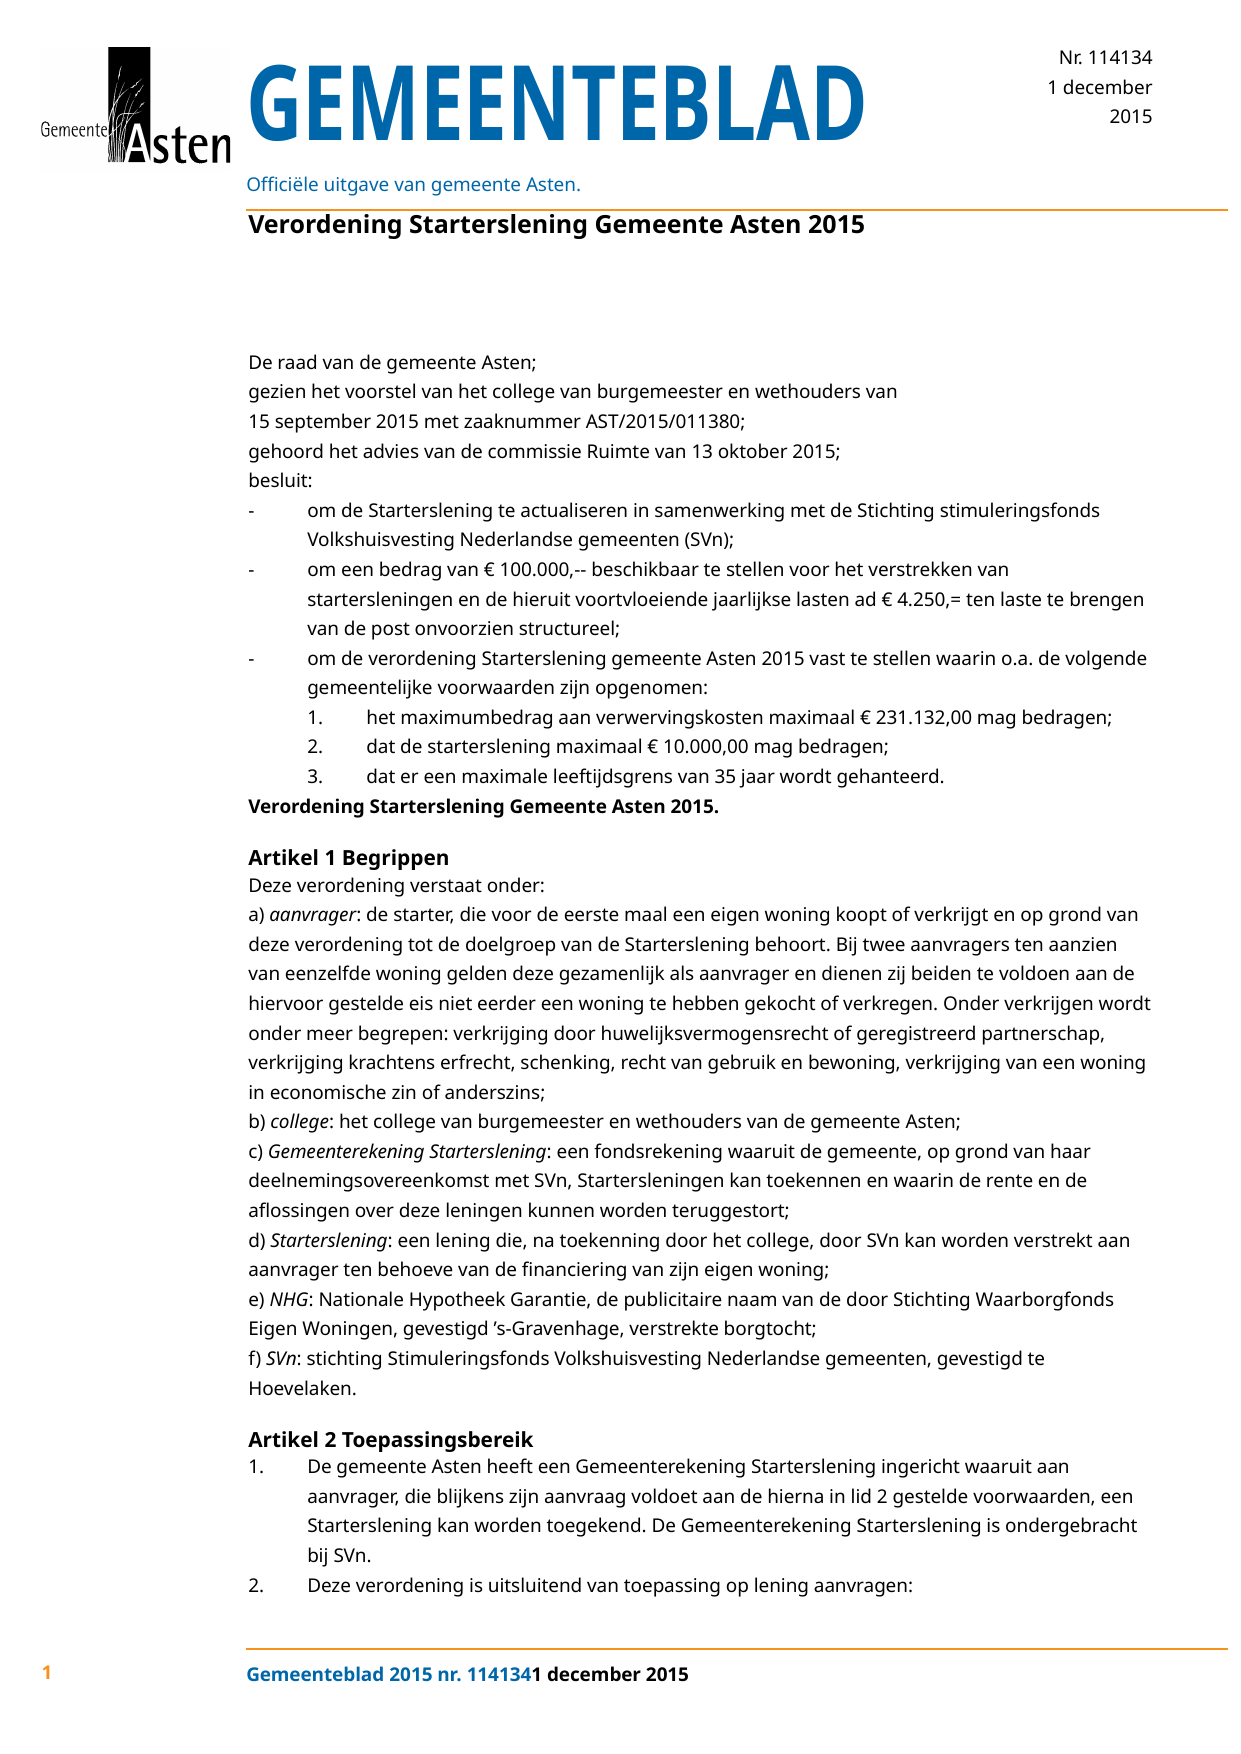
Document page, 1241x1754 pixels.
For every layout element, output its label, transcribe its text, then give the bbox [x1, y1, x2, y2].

text a) aanvrager: de starter, die voor de eerste maal een eigen woning koopt of verkrijgt en op grond van deze verordening tot de doelgroep van de Starterslening behoort. Bij twee aanvragers ten aanzien van eenzelfde woning gelden deze gezamenlijk als aanvrager en dienen zij beiden te voldoen aan de hiervoor gestelde eis niet eerder een woning te hebben gekocht of verkregen. Onder verkrijgen wordt onder meer begrepen: verkrijging door huwelijksvermogensrecht of geregistreerd partnerschap, verkrijging krachtens erfrecht, schenking, recht van gebruik en bewoning, verkrijging van een woning in economische zin of anderszins; [248, 901, 1152, 1104]
list De gemeente Asten heeft een Gemeenterekening Starterslening ingericht waaruit aan aanvrager, die blijkens zijn aanvraag voldoet aan de hierna in lid 2 gestelde voorwaarden, een Starterslening kan worden toegekend. De Gemeenterekening Starterslening is ondergebracht bij SVn. [248, 1453, 1152, 1568]
text besluit: [248, 467, 1152, 493]
text c) Gemeenterekening Starterslening: een fondsrekening waaruit de gemeente, op grond van haar deelnemingsovereenkomst met SVn, Startersleningen kan toekennen en waarin de rente en de aflossingen over deze leningen kunnen worden teruggestort; [248, 1138, 1152, 1223]
list om een bedrag van € 100.000,-- beschikbaar te stellen voor het verstrekken van startersleningen en de hieruit voortvloeiende jaarlijkse lasten ad € 4.250,= ten laste te brengen van de post onvoorzien structureel; [248, 556, 1152, 641]
list om de verordening Starterslening gemeente Asten 2015 vast te stellen waarin o.a. de volgende gemeentelijke voorwaarden zijn opgenomen: [248, 645, 1152, 700]
text b) college: het college van burgemeester en wethouders van de gemeente Asten; [248, 1108, 1152, 1134]
picture [41, 47, 231, 172]
text 15 september 2015 met zaaknummer AST/2015/011380; [248, 408, 1152, 434]
text d) Starterslening: een lening die, na toekenning door het college, door SVn kan worden verstrekt aan aanvrager ten behoeve van de financiering van zijn eigen woning; [248, 1227, 1152, 1282]
text De raad van de gemeente Asten; [248, 349, 1152, 375]
text Deze verordening verstaat onder: [248, 872, 1152, 897]
text Verordening Starterslening Gemeente Asten 2015. [248, 793, 1152, 819]
list dat er een maximale leeftijdsgrens van 35 jaar wordt gehanteerd. [307, 763, 1152, 789]
text Verordening Starterslening Gemeente Asten 2015 [248, 211, 1152, 241]
text gezien het voorstel van het college van burgemeester en wethouders van [248, 379, 1152, 404]
text e) NHG: Nationale Hypotheek Garantie, de publicitaire naam van de door Stichting Waarborgfonds Eigen Woningen, gevestigd ’s-Gravenhage, verstrekte borgtocht; [248, 1286, 1152, 1341]
list Deze verordening is uitsluitend van toepassing op lening aanvragen: [248, 1572, 1152, 1598]
text Artikel 1 Begrippen [248, 843, 1152, 872]
text f) SVn: stichting Stimuleringsfonds Volkshuisvesting Nederlandse gemeenten, gevestigd te Hoevelaken. [248, 1345, 1152, 1400]
list dat de starterslening maximaal € 10.000,00 mag bedragen; [307, 734, 1152, 759]
text gehoord het advies van de commissie Ruimte van 13 oktober 2015; [248, 438, 1152, 464]
list het maximumbedrag aan verwervingskosten maximaal € 231.132,00 mag bedragen; [307, 704, 1152, 730]
list om de Starterslening te actualiseren in samenwerking met de Stichting stimuleringsfonds Volkshuisvesting Nederlandse gemeenten (SVn); [248, 497, 1152, 552]
text Artikel 2 Toepassingsbereik [248, 1425, 1152, 1453]
